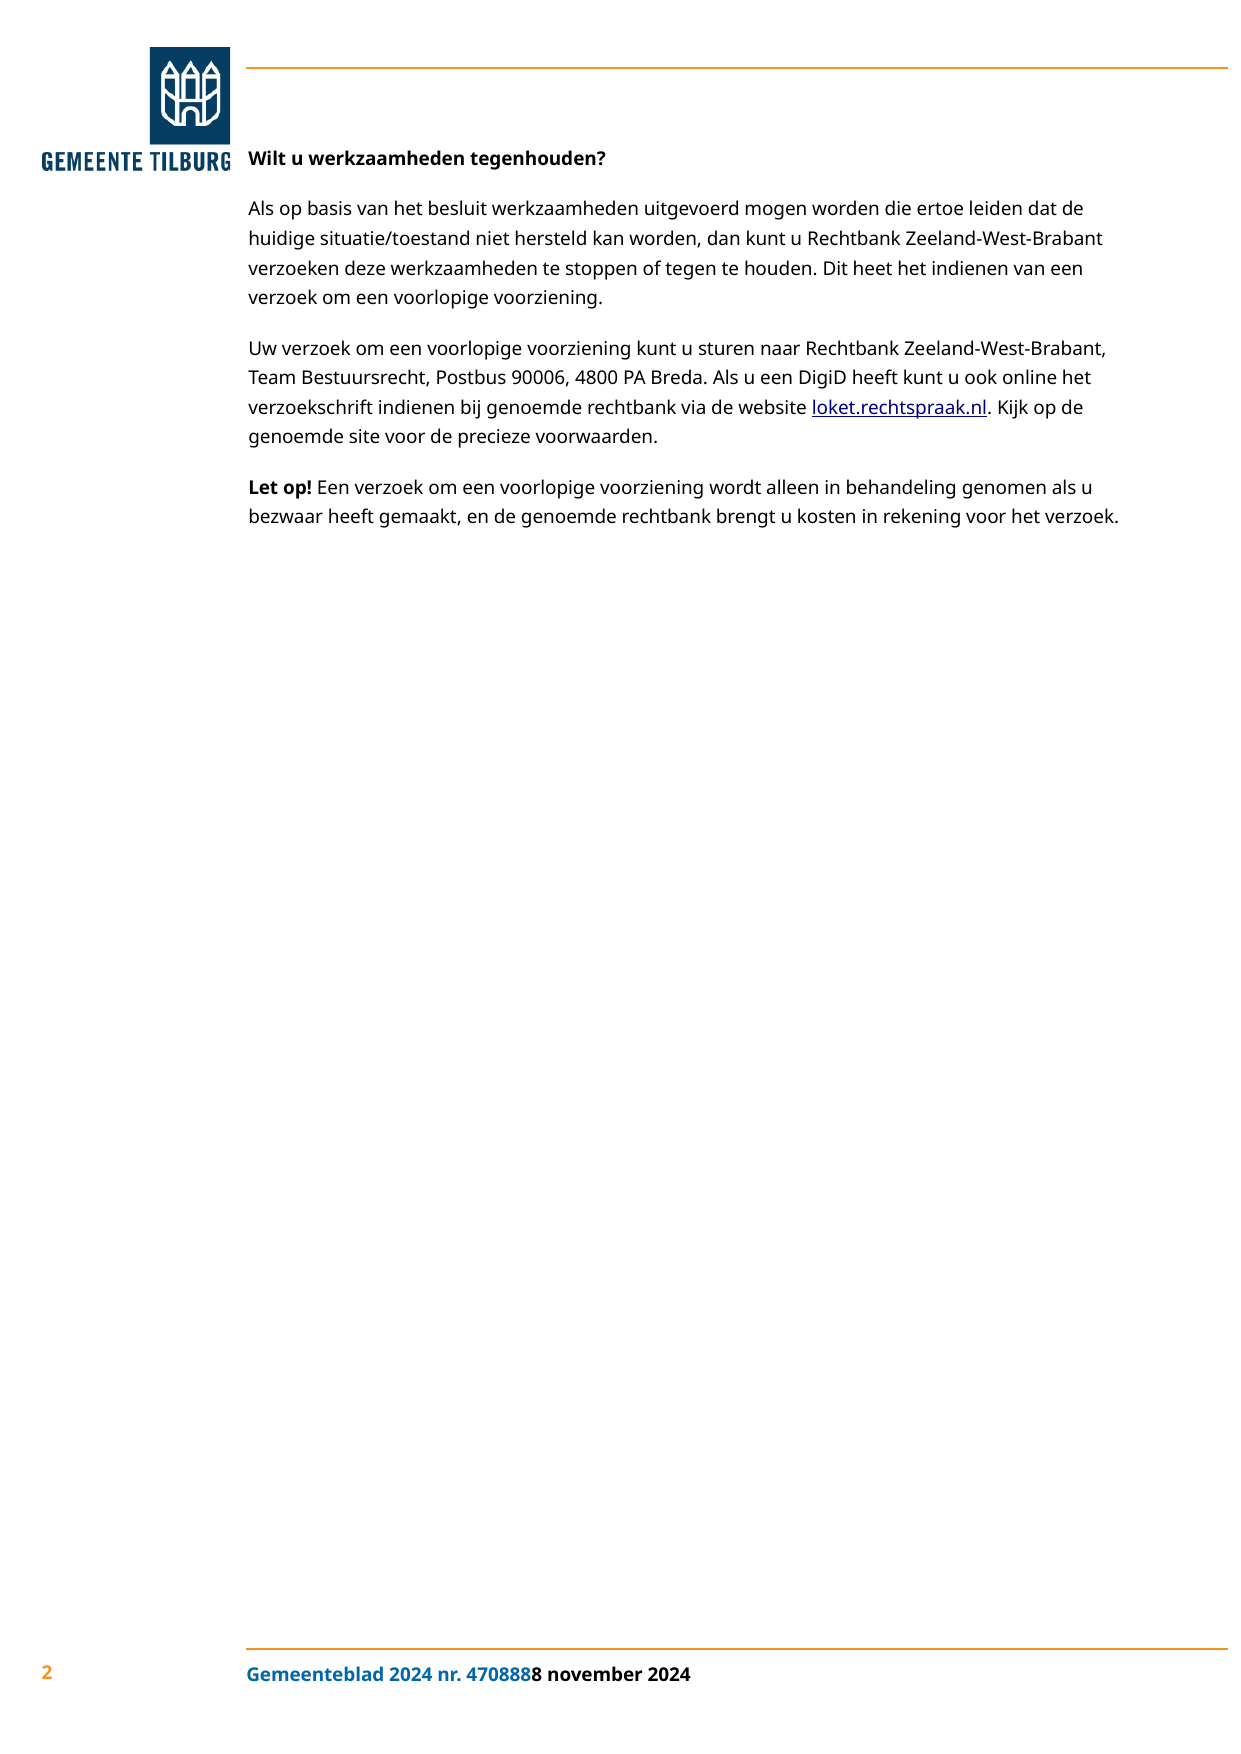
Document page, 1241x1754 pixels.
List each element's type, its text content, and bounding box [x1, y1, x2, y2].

text Als op basis van het besluit werkzaamheden uitgevoerd mogen worden die ertoe leiden dat de huidige situatie/toestand niet hersteld kan worden, dan kunt u Rechtbank Zeeland-West-Brabant verzoeken deze werkzaamheden te stoppen of tegen te houden. Dit heet het indienen van een verzoek om een voorlopige voorziening. [248, 196, 1152, 310]
picture [41, 47, 231, 172]
text Let op! Een verzoek om een voorlopige voorziening wordt alleen in behandeling genomen als u bezwaar heeft gemaakt, en de genoemde rechtbank brengt u kosten in rekening voor het verzoek. [248, 474, 1152, 529]
text Wilt u werkzaamheden tegenhouden? [248, 145, 1152, 171]
text Uw verzoek om een voorlopige voorziening kunt u sturen naar Rechtbank Zeeland-West-Brabant, Team Bestuursrecht, Postbus 90006, 4800 PA Breda. Als u een DigiD heeft kunt u ook online het verzoekschrift indienen bij genoemde rechtbank via de website loket.rechtspraak.nl. Kijk op de genoemde site voor de precieze voorwaarden. [248, 335, 1152, 449]
